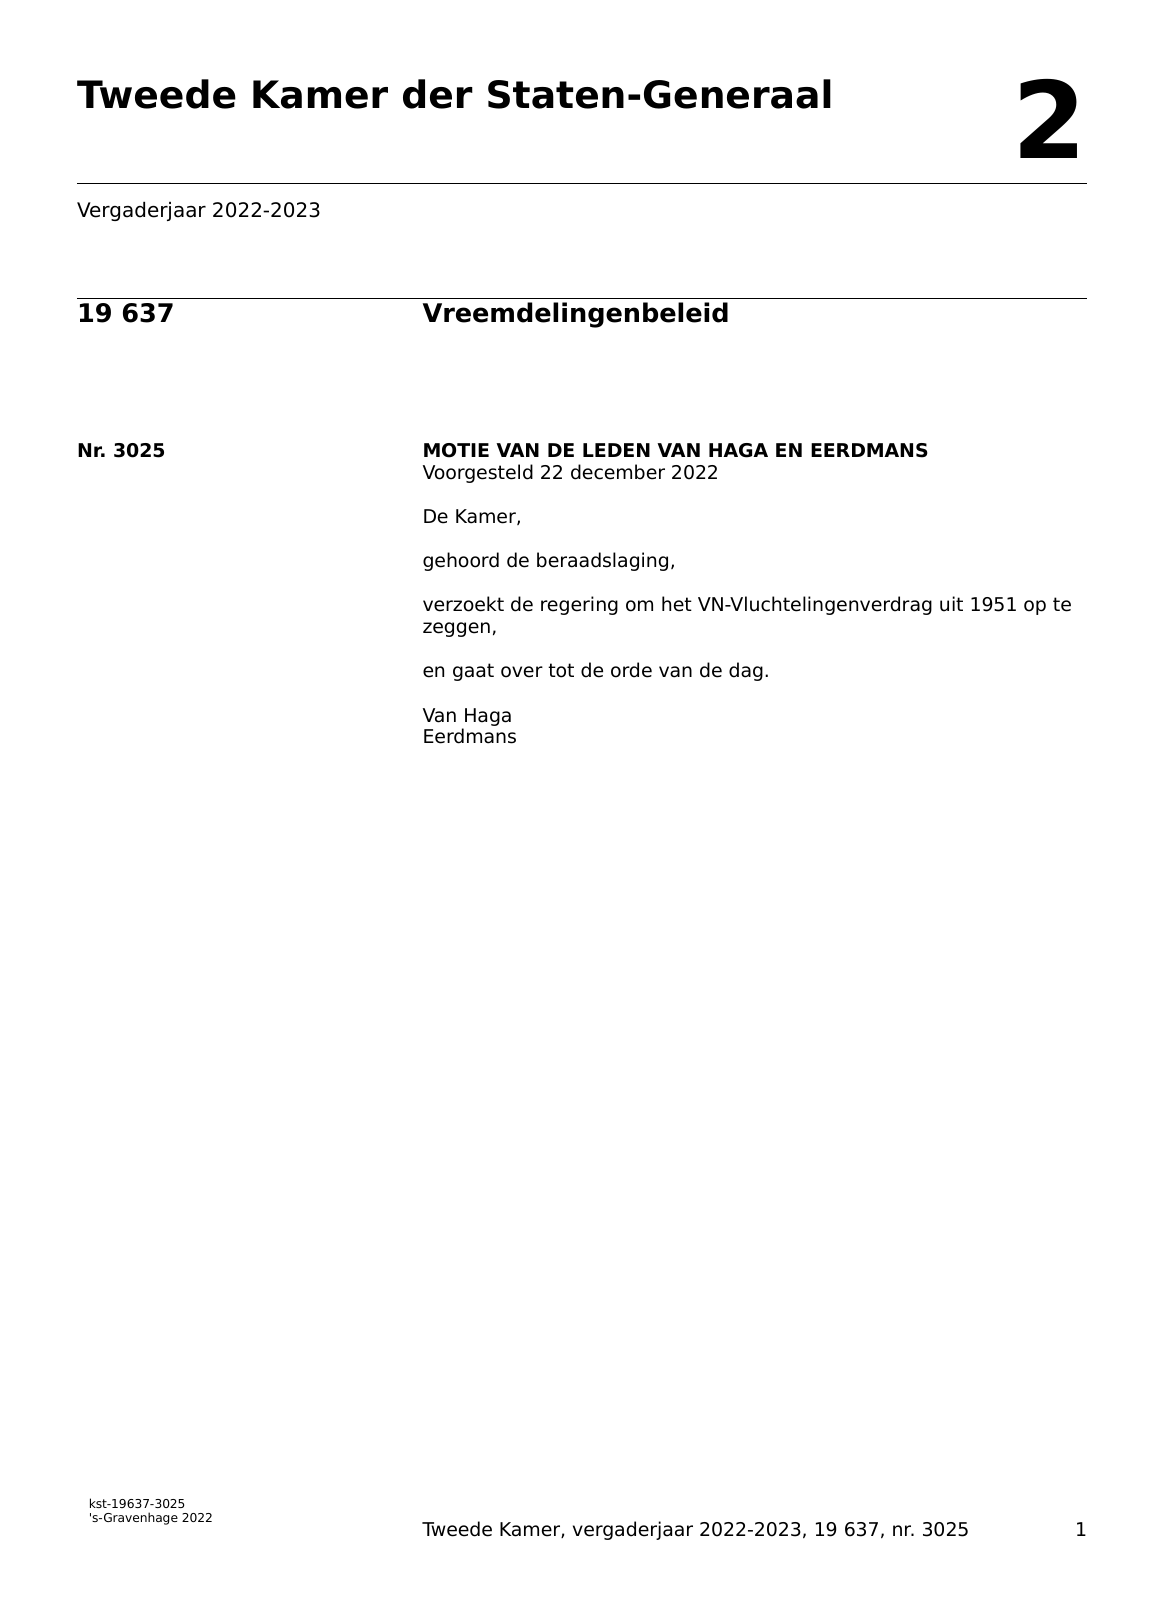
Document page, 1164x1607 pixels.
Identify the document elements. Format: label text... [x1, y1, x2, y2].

table_header Tweede Kamer der Staten-Generaal [77, 59, 886, 183]
subtitle 19 637 Vreemdelingenbeleid [77, 299, 1087, 329]
text gehoord de beraadslaging, [422, 550, 1087, 572]
table_header 2 [886, 59, 1087, 183]
text Eerdmans [422, 726, 1087, 748]
subtitle Nr. 3025 MOTIE VAN DE LEDEN VAN HAGA EN EERDMANS [77, 440, 1087, 462]
text De Kamer, [422, 506, 1087, 528]
text verzoekt de regering om het VN-Vluchtelingenverdrag uit 1951 op te zeggen, [422, 594, 1087, 638]
text Van Haga [422, 704, 1087, 726]
text 's-Gravenhage 2022 [88, 1511, 323, 1525]
text kst-19637-3025 [88, 1497, 323, 1511]
table_cell Vergaderjaar 2022-2023 [77, 184, 1087, 298]
text Voorgesteld 22 december 2022 [422, 462, 1087, 484]
text en gaat over tot de orde van de dag. [422, 660, 1087, 682]
